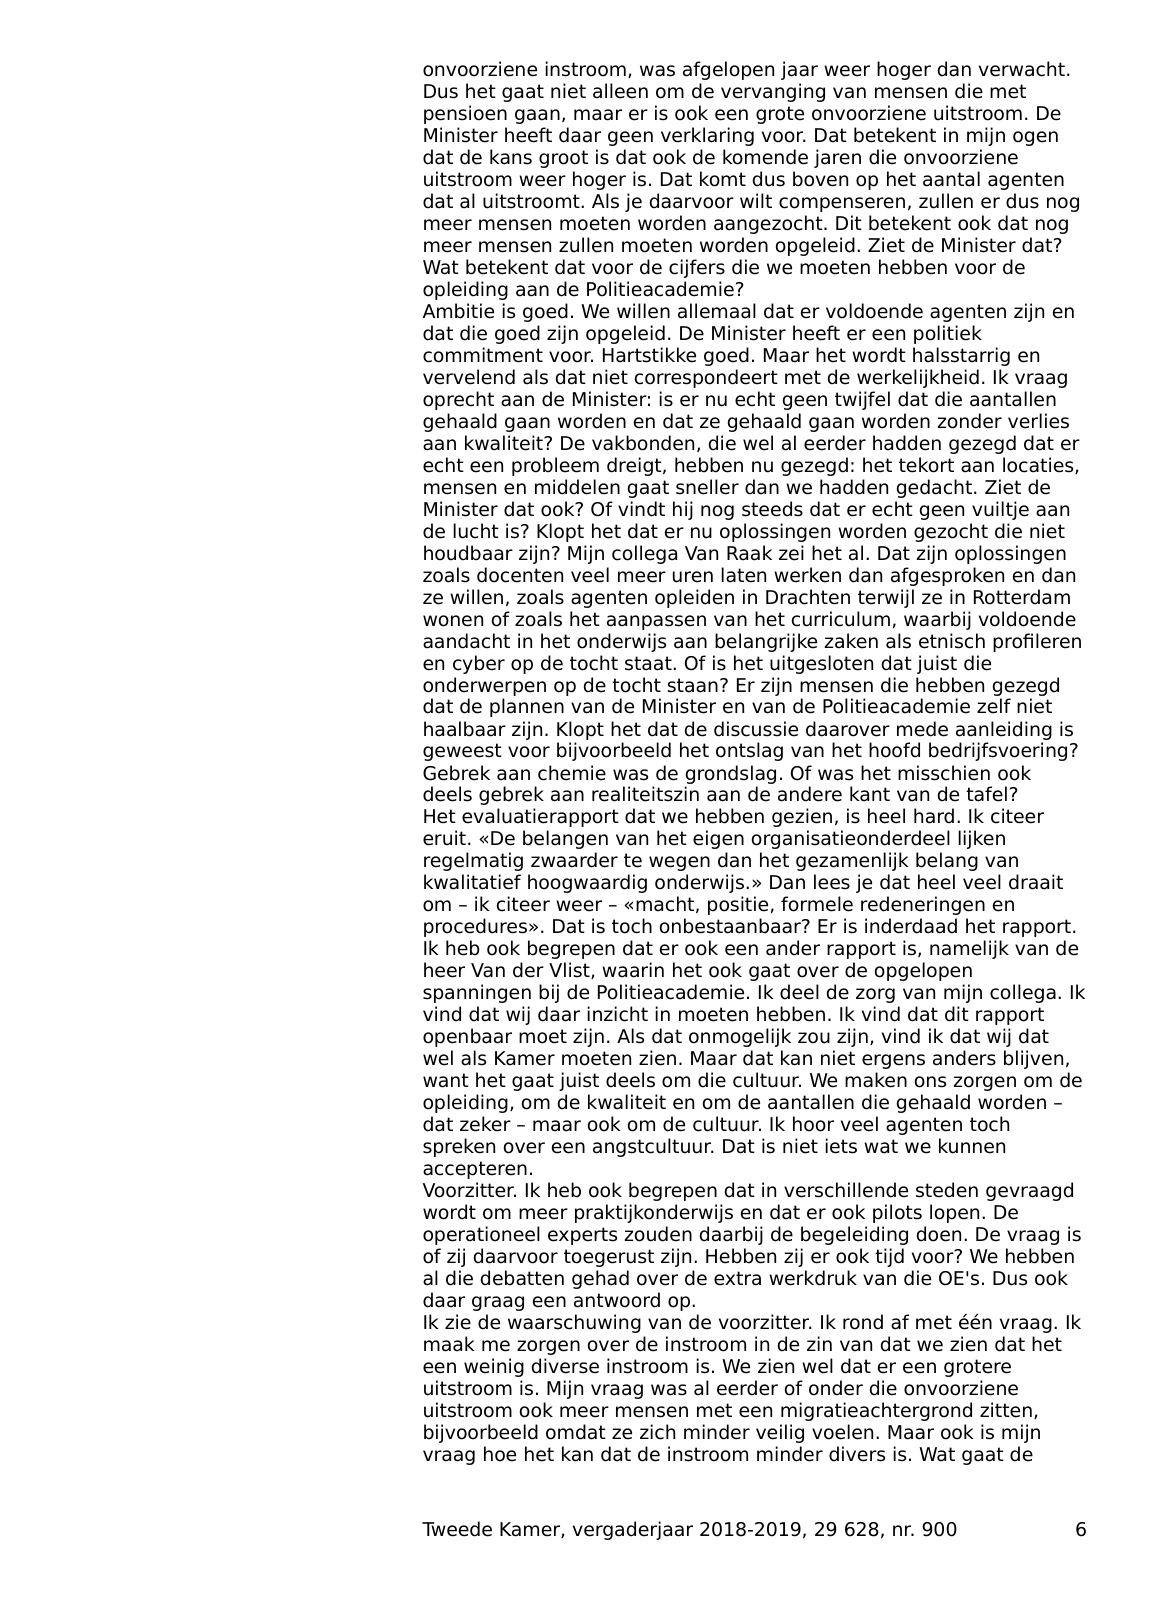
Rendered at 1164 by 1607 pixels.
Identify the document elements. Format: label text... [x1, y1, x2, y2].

text onvoorziene instroom, was afgelopen jaar weer hoger dan verwacht. Dus het gaat niet alleen om de vervanging van mensen die met pensioen gaan, maar er is ook een grote onvoorziene uitstroom. De Minister heeft daar geen verklaring voor. Dat betekent in mijn ogen dat de kans groot is dat ook de komende jaren die onvoorziene uitstroom weer hoger is. Dat komt dus boven op het aantal agenten dat al uitstroomt. Als je daarvoor wilt compenseren, zullen er dus nog meer mensen moeten worden aangezocht. Dit betekent ook dat nog meer mensen zullen moeten worden opgeleid. Ziet de Minister dat? Wat betekent dat voor de cijfers die we moeten hebben voor de opleiding aan de Politieacademie? [422, 59, 1087, 301]
text Ambitie is goed. We willen allemaal dat er voldoende agenten zijn en dat die goed zijn opgeleid. De Minister heeft er een politiek commitment voor. Hartstikke goed. Maar het wordt halsstarrig en vervelend als dat niet correspondeert met de werkelijkheid. Ik vraag oprecht aan de Minister: is er nu echt geen twijfel dat die aantallen gehaald gaan worden en dat ze gehaald gaan worden zonder verlies aan kwaliteit? De vakbonden, die wel al eerder hadden gezegd dat er echt een probleem dreigt, hebben nu gezegd: het tekort aan locaties, mensen en middelen gaat sneller dan we hadden gedacht. Ziet de Minister dat ook? Of vindt hij nog steeds dat er echt geen vuiltje aan de lucht is? Klopt het dat er nu oplossingen worden gezocht die niet houdbaar zijn? Mijn collega Van Raak zei het al. Dat zijn oplossingen zoals docenten veel meer uren laten werken dan afgesproken en dan ze willen, zoals agenten opleiden in Drachten terwijl ze in Rotterdam wonen of zoals het aanpassen van het curriculum, waarbij voldoende aandacht in het onderwijs aan belangrijke zaken als etnisch profileren en cyber op de tocht staat. Of is het uitgesloten dat juist die onderwerpen op de tocht staan? Er zijn mensen die hebben gezegd dat de plannen van de Minister en van de Politieacademie zelf niet haalbaar zijn. Klopt het dat de discussie daarover mede aanleiding is geweest voor bijvoorbeeld het ontslag van het hoofd bedrijfsvoering? Gebrek aan chemie was de grondslag. Of was het misschien ook deels gebrek aan realiteitszin aan de andere kant van de tafel? [422, 301, 1087, 806]
text Voorzitter. Ik heb ook begrepen dat in verschillende steden gevraagd wordt om meer praktijkonderwijs en dat er ook pilots lopen. De operationeel experts zouden daarbij de begeleiding doen. De vraag is of zij daarvoor toegerust zijn. Hebben zij er ook tijd voor? We hebben al die debatten gehad over de extra werkdruk van die OE's. Dus ook daar graag een antwoord op. [422, 1180, 1087, 1312]
text Ik zie de waarschuwing van de voorzitter. Ik rond af met één vraag. Ik maak me zorgen over de instroom in de zin van dat we zien dat het een weinig diverse instroom is. We zien wel dat er een grotere uitstroom is. Mijn vraag was al eerder of onder die onvoorziene uitstroom ook meer mensen met een migratieachtergrond zitten, bijvoorbeeld omdat ze zich minder veilig voelen. Maar ook is mijn vraag hoe het kan dat de instroom minder divers is. Wat gaat de [422, 1312, 1087, 1466]
text Het evaluatierapport dat we hebben gezien, is heel hard. Ik citeer eruit. «De belangen van het eigen organisatieonderdeel lijken regelmatig zwaarder te wegen dan het gezamenlijk belang van kwalitatief hoogwaardig onderwijs.» Dan lees je dat heel veel draait om – ik citeer weer – «macht, positie, formele redeneringen en procedures». Dat is toch onbestaanbaar? Er is inderdaad het rapport. Ik heb ook begrepen dat er ook een ander rapport is, namelijk van de heer Van der Vlist, waarin het ook gaat over de opgelopen spanningen bij de Politieacademie. Ik deel de zorg van mijn collega. Ik vind dat wij daar inzicht in moeten hebben. Ik vind dat dit rapport openbaar moet zijn. Als dat onmogelijk zou zijn, vind ik dat wij dat wel als Kamer moeten zien. Maar dat kan niet ergens anders blijven, want het gaat juist deels om die cultuur. We maken ons zorgen om de opleiding, om de kwaliteit en om de aantallen die gehaald worden – dat zeker – maar ook om de cultuur. Ik hoor veel agenten toch spreken over een angstcultuur. Dat is niet iets wat we kunnen accepteren. [422, 806, 1087, 1180]
